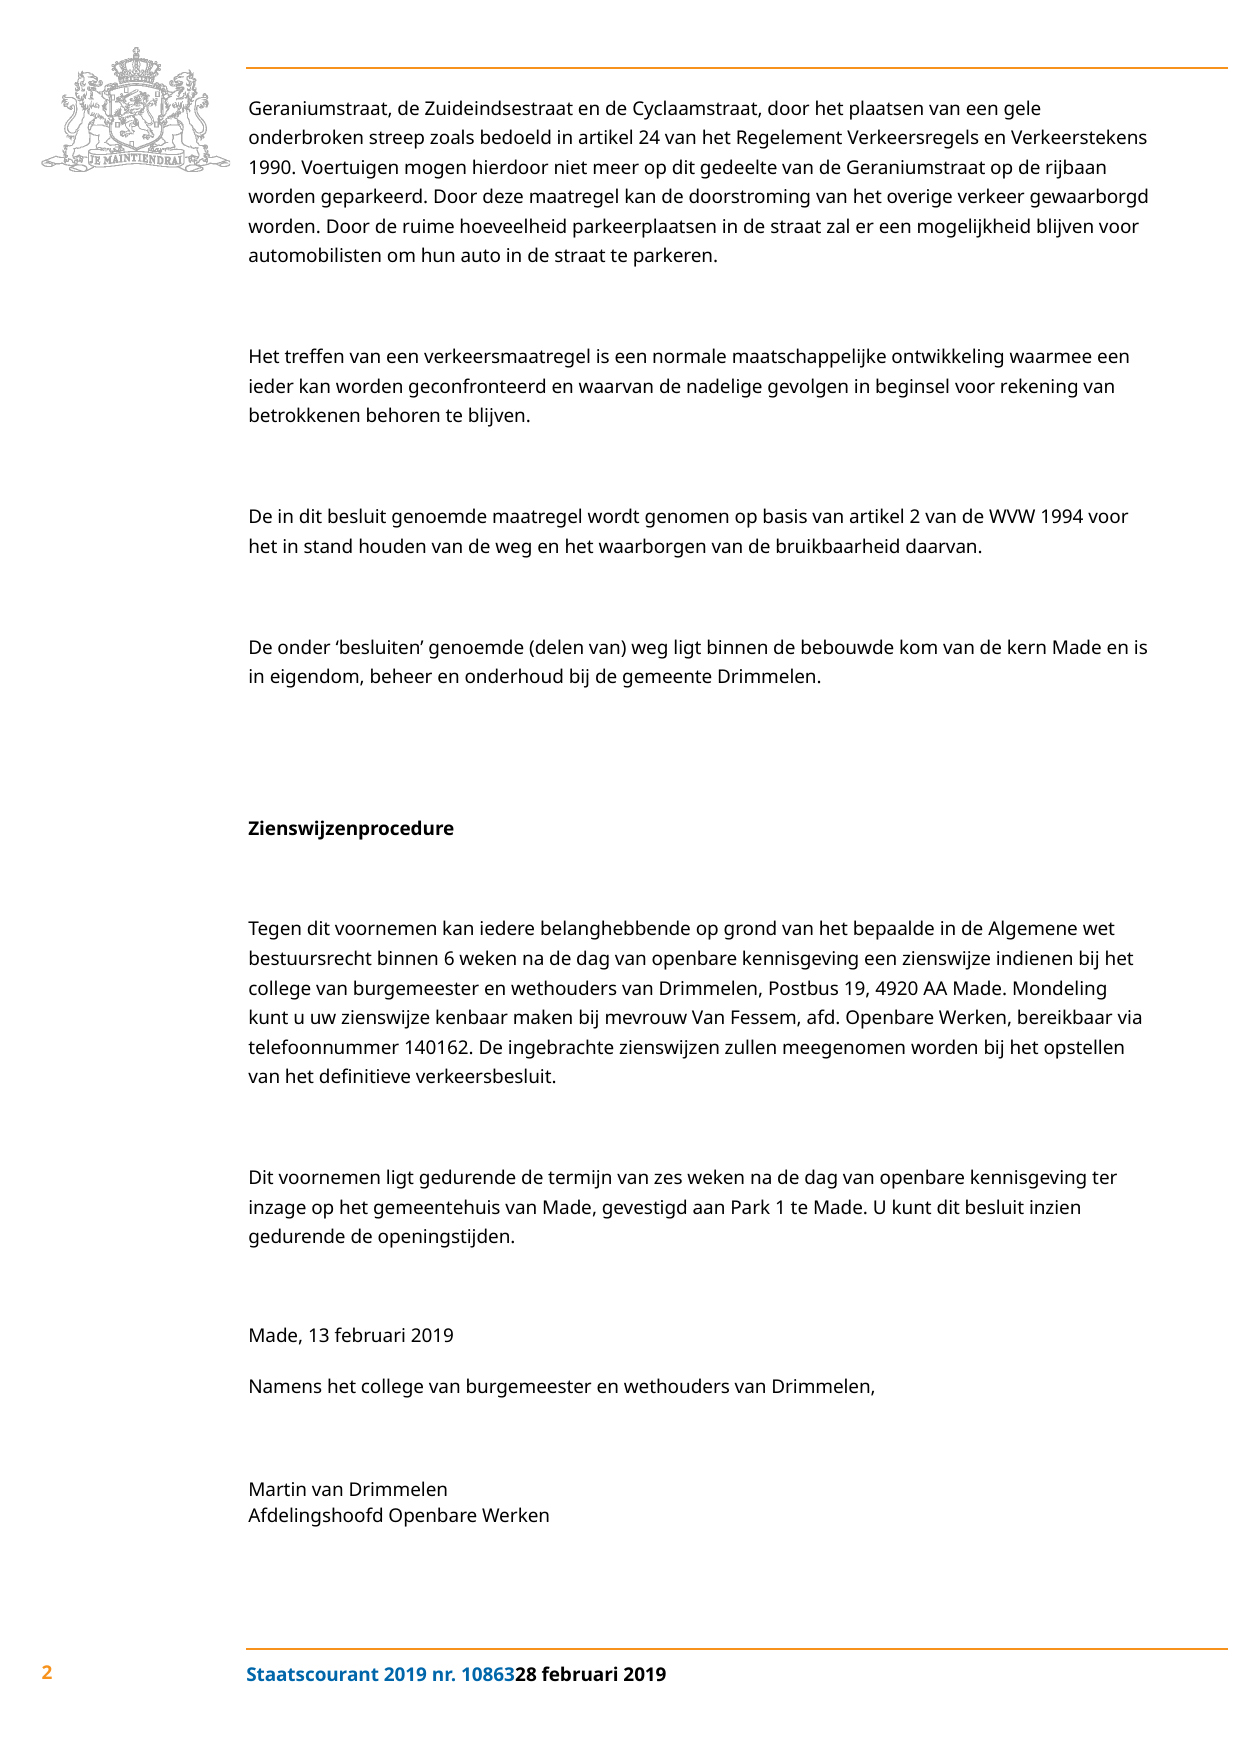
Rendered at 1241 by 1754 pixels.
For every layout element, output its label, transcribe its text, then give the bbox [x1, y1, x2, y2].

text Tegen dit voornemen kan iedere belanghebbende op grond van het bepaalde in de Algemene wet bestuursrecht binnen 6 weken na de dag van openbare kennisgeving een zienswijze indienen bij het college van burgemeester en wethouders van Drimmelen, Postbus 19, 4920 AA Made. Mondeling kunt u uw zienswijze kenbaar maken bij mevrouw Van Fessem, afd. Openbare Werken, bereikbaar via telefoonnummer 140162. De ingebrachte zienswijzen zullen meegenomen worden bij het opstellen van het definitieve verkeersbesluit. [248, 916, 1152, 1089]
text Het treffen van een verkeersmaatregel is een normale maatschappelijke ontwikkeling waarmee een ieder kan worden geconfronteerd en waarvan de nadelige gevolgen in beginsel voor rekening van betrokkenen behoren te blijven. [248, 343, 1152, 428]
text De in dit besluit genoemde maatregel wordt genomen op basis van artikel 2 van de WVW 1994 voor het in stand houden van de weg en het waarborgen van de bruikbaarheid daarvan. [248, 503, 1152, 559]
text De onder ‘besluiten’ genoemde (delen van) weg ligt binnen de bebouwde kom van de kern Made en is in eigendom, beheer en onderhoud bij de gemeente Drimmelen. [248, 634, 1152, 689]
text Geraniumstraat, de Zuideindsestraat en de Cyclaamstraat, door het plaatsen van een gele onderbroken streep zoals bedoeld in artikel 24 van het Regelement Verkeersregels en Verkeerstekens 1990. Voertuigen mogen hierdoor niet meer op dit gedeelte van de Geraniumstraat op de rijbaan worden geparkeerd. Door deze maatregel kan de doorstroming van het overige verkeer gewaarborgd worden. Door de ruime hoeveelheid parkeerplaatsen in de straat zal er een mogelijkheid blijven voor automobilisten om hun auto in de straat te parkeren. [248, 95, 1152, 268]
text Zienswijzenprocedure [248, 815, 1152, 841]
text Martin van Drimmelen [248, 1476, 1152, 1502]
picture [41, 47, 231, 172]
text Afdelingshoofd Openbare Werken [248, 1502, 1152, 1528]
text Dit voornemen ligt gedurende de termijn van zes weken na de dag van openbare kennisgeving ter inzage op het gemeentehuis van Made, gevestigd aan Park 1 te Made. U kunt dit besluit inzien gedurende de openingstijden. [248, 1164, 1152, 1249]
text Made, 13 februari 2019 [248, 1322, 1152, 1347]
text Namens het college van burgemeester en wethouders van Drimmelen, [248, 1373, 1152, 1399]
